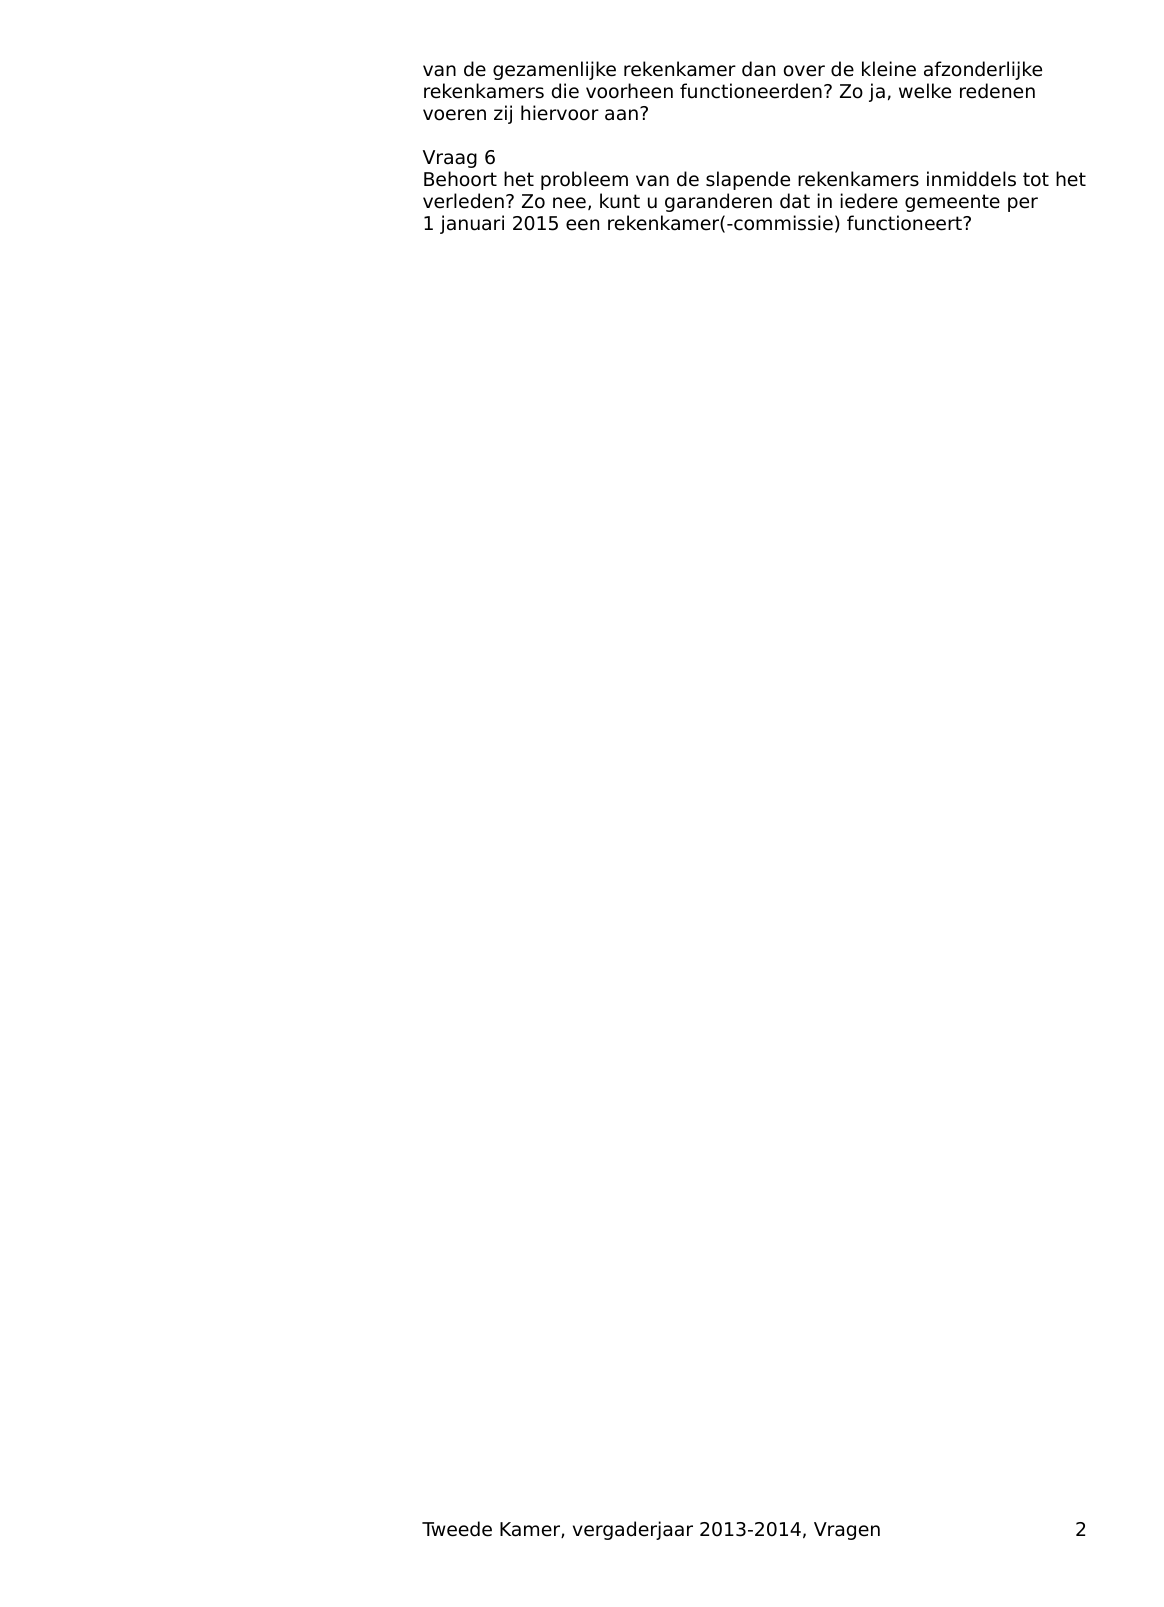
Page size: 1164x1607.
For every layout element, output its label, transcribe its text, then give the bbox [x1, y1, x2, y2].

text Vraag 6 [422, 147, 1087, 169]
text Behoort het probleem van de slapende rekenkamers inmiddels tot het verleden? Zo nee, kunt u garanderen dat in iedere gemeente per 1 januari 2015 een rekenkamer(-commissie) functioneert? [422, 169, 1087, 235]
text van de gezamenlijke rekenkamer dan over de kleine afzonderlijke rekenkamers die voorheen functioneerden? Zo ja, welke redenen voeren zij hiervoor aan? [422, 59, 1087, 125]
